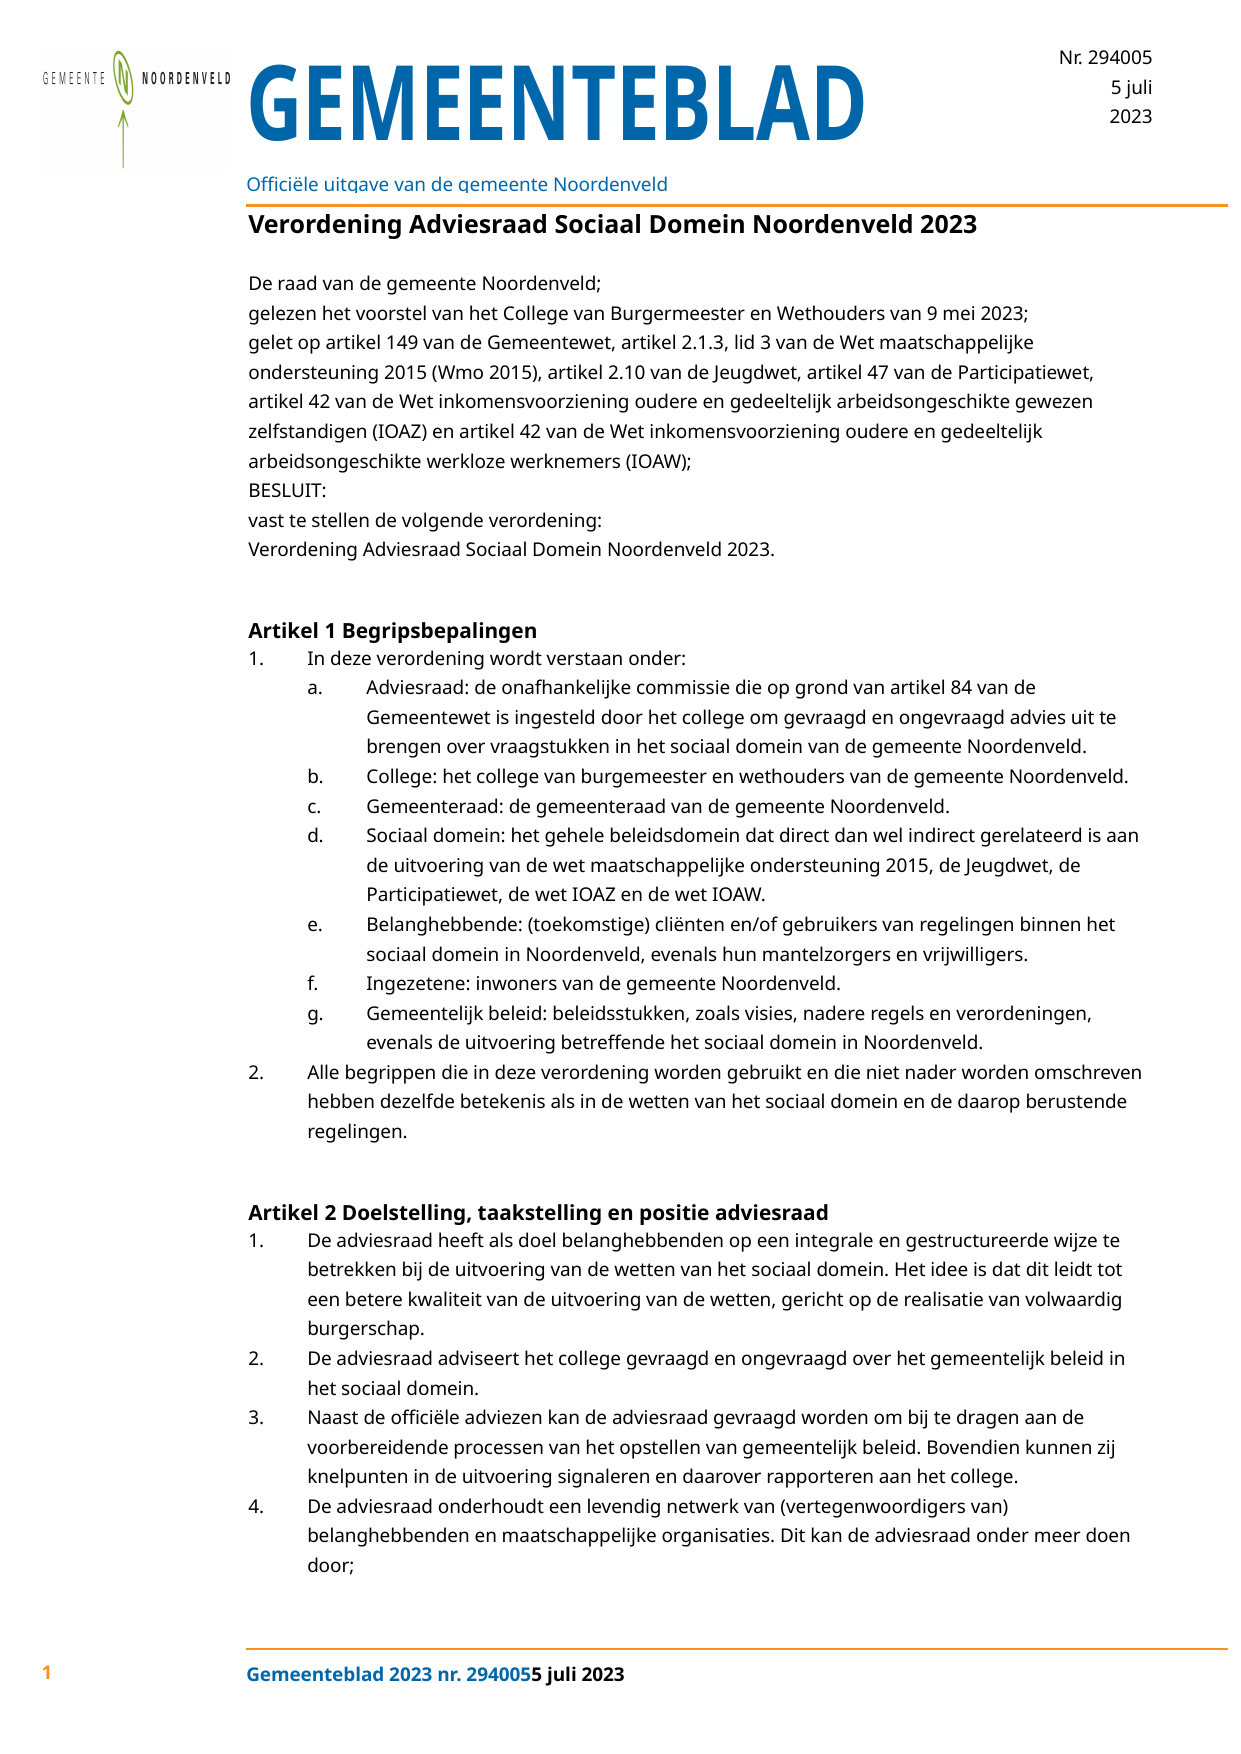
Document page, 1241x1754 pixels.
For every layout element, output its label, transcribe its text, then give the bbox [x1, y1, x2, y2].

list Naast de officiële adviezen kan de adviesraad gevraagd worden om bij te dragen aan de voorbereidende processen van het opstellen van gemeentelijk beleid. Bovendien kunnen zij knelpunten in de uitvoering signaleren en daarover rapporteren aan het college. [248, 1404, 1152, 1489]
list Gemeenteraad: de gemeenteraad van de gemeente Noordenveld. [307, 793, 1152, 819]
list Belanghebbende: (toekomstige) cliënten en/of gebruikers van regelingen binnen het sociaal domein in Noordenveld, evenals hun mantelzorgers en vrijwilligers. [307, 911, 1152, 967]
list Adviesraad: de onafhankelijke commissie die op grond van artikel 84 van de Gemeentewet is ingesteld door het college om gevraagd en ongevraagd advies uit te brengen over vraagstukken in het sociaal domein van de gemeente Noordenveld. [307, 674, 1152, 759]
list Sociaal domein: het gehele beleidsdomein dat direct dan wel indirect gerelateerd is aan de uitvoering van de wet maatschappelijke ondersteuning 2015, de Jeugdwet, de Participatiewet, de wet IOAZ en de wet IOAW. [307, 822, 1152, 907]
text vast te stellen de volgende verordening: [248, 507, 1152, 533]
list In deze verordening wordt verstaan onder: [248, 645, 1152, 671]
picture [41, 47, 231, 172]
list De adviesraad adviseert het college gevraagd en ongevraagd over het gemeentelijk beleid in het sociaal domein. [248, 1345, 1152, 1400]
text Artikel 1 Begripsbepalingen [248, 617, 1152, 645]
text Verordening Adviesraad Sociaal Domein Noordenveld 2023. [248, 537, 1152, 562]
list Alle begrippen die in deze verordening worden gebruikt en die niet nader worden omschreven hebben dezelfde betekenis als in de wetten van het sociaal domein en de daarop berustende regelingen. [248, 1059, 1152, 1144]
text BESLUIT: [248, 477, 1152, 503]
list Ingezetene: inwoners van de gemeente Noordenveld. [307, 970, 1152, 996]
list Gemeentelijk beleid: beleidsstukken, zoals visies, nadere regels en verordeningen, evenals de uitvoering betreffende het sociaal domein in Noordenveld. [307, 1000, 1152, 1055]
list College: het college van burgemeester en wethouders van de gemeente Noordenveld. [307, 763, 1152, 789]
list De adviesraad onderhoudt een levendig netwerk van (vertegenwoordigers van) belanghebbenden en maatschappelijke organisaties. Dit kan de adviesraad onder meer doen door; [248, 1493, 1152, 1578]
list De adviesraad heeft als doel belanghebbenden op een integrale en gestructureerde wijze te betrekken bij de uitvoering van de wetten van het sociaal domein. Het idee is dat dit leidt tot een betere kwaliteit van de uitvoering van de wetten, gericht op de realisatie van volwaardig burgerschap. [248, 1227, 1152, 1341]
text gelet op artikel 149 van de Gemeentewet, artikel 2.1.3, lid 3 van de Wet maatschappelijke ondersteuning 2015 (Wmo 2015), artikel 2.10 van de Jeugdwet, artikel 47 van de Participatiewet, artikel 42 van de Wet inkomensvoorziening oudere en gedeeltelijk arbeidsongeschikte gewezen zelfstandigen (IOAZ) en artikel 42 van de Wet inkomensvoorziening oudere en gedeeltelijk arbeidsongeschikte werkloze werknemers (IOAW); [248, 329, 1152, 473]
text Verordening Adviesraad Sociaal Domein Noordenveld 2023 [248, 207, 1152, 241]
text Artikel 2 Doelstelling, taakstelling en positie adviesraad [248, 1198, 1152, 1227]
text De raad van de gemeente Noordenveld; [248, 270, 1152, 296]
text gelezen het voorstel van het College van Burgermeester en Wethouders van 9 mei 2023; [248, 300, 1152, 326]
